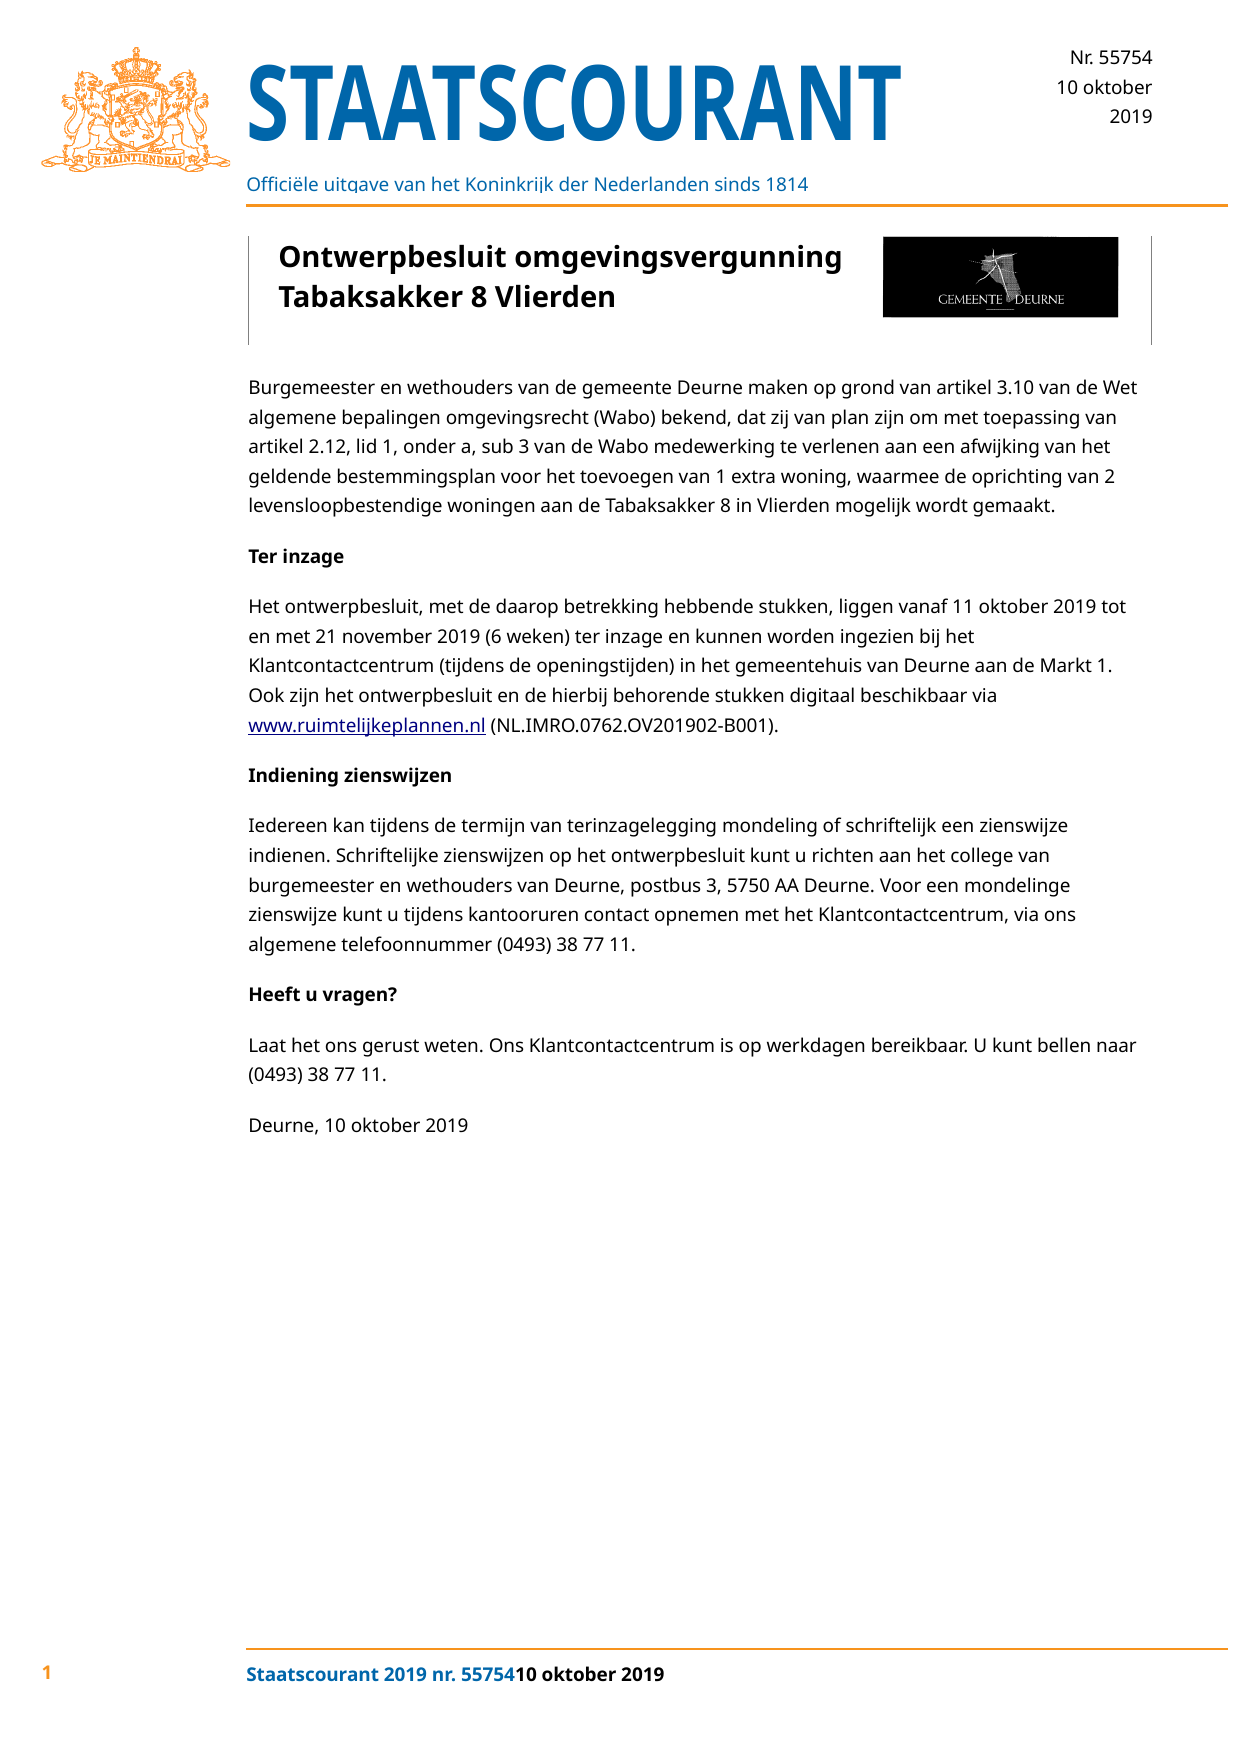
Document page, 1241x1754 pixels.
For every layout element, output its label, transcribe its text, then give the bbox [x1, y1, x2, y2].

table_header [850, 236, 1151, 345]
picture [882, 236, 1119, 318]
text Laat het ons gerust weten. Ons Klantcontactcentrum is op werkdagen bereikbaar. U kunt bellen naar (0493) 38 77 11. [248, 1032, 1152, 1087]
text Ter inzage [248, 543, 1152, 569]
text Iedereen kan tijdens de termijn van terinzagelegging mondeling of schriftelijk een zienswijze indienen. Schriftelijke zienswijzen op het ontwerpbesluit kunt u richten aan het college van burgemeester en wethouders van Deurne, postbus 3, 5750 AA Deurne. Voor een mondelinge zienswijze kunt u tijdens kantooruren contact opnemen met het Klantcontactcentrum, via ons algemene telefoonnummer (0493) 38 77 11. [248, 813, 1152, 957]
text Burgemeester en wethouders van de gemeente Deurne maken op grond van artikel 3.10 van de Wet algemene bepalingen omgevingsrecht (Wabo) bekend, dat zij van plan zijn om met toepassing van artikel 2.12, lid 1, onder a, sub 3 van de Wabo medewerking te verlenen aan een afwijking van het geldende bestemmingsplan voor het toevoegen van 1 extra woning, waarmee de oprichting van 2 levensloopbestendige woningen aan de Tabaksakker 8 in Vlierden mogelijk wordt gemaakt. [248, 374, 1152, 518]
text Indiening zienswijzen [248, 762, 1152, 788]
text Heeft u vragen? [248, 981, 1152, 1007]
text Het ontwerpbesluit, met de daarop betrekking hebbende stukken, liggen vanaf 11 oktober 2019 tot en met 21 november 2019 (6 weken) ter inzage en kunnen worden ingezien bij het Klantcontactcentrum (tijdens de openingstijden) in het gemeentehuis van Deurne aan de Markt 1. Ook zijn het ontwerpbesluit en de hierbij behorende stukken digitaal beschikbaar via www.ruimtelijkeplannen.nl (NL.IMRO.0762.OV201902-B001). [248, 593, 1152, 737]
table_header Ontwerpbesluit omgevingsvergunning Tabaksakker 8 Vlierden [249, 236, 850, 345]
text Deurne, 10 oktober 2019 [248, 1112, 1152, 1137]
picture [41, 47, 231, 172]
